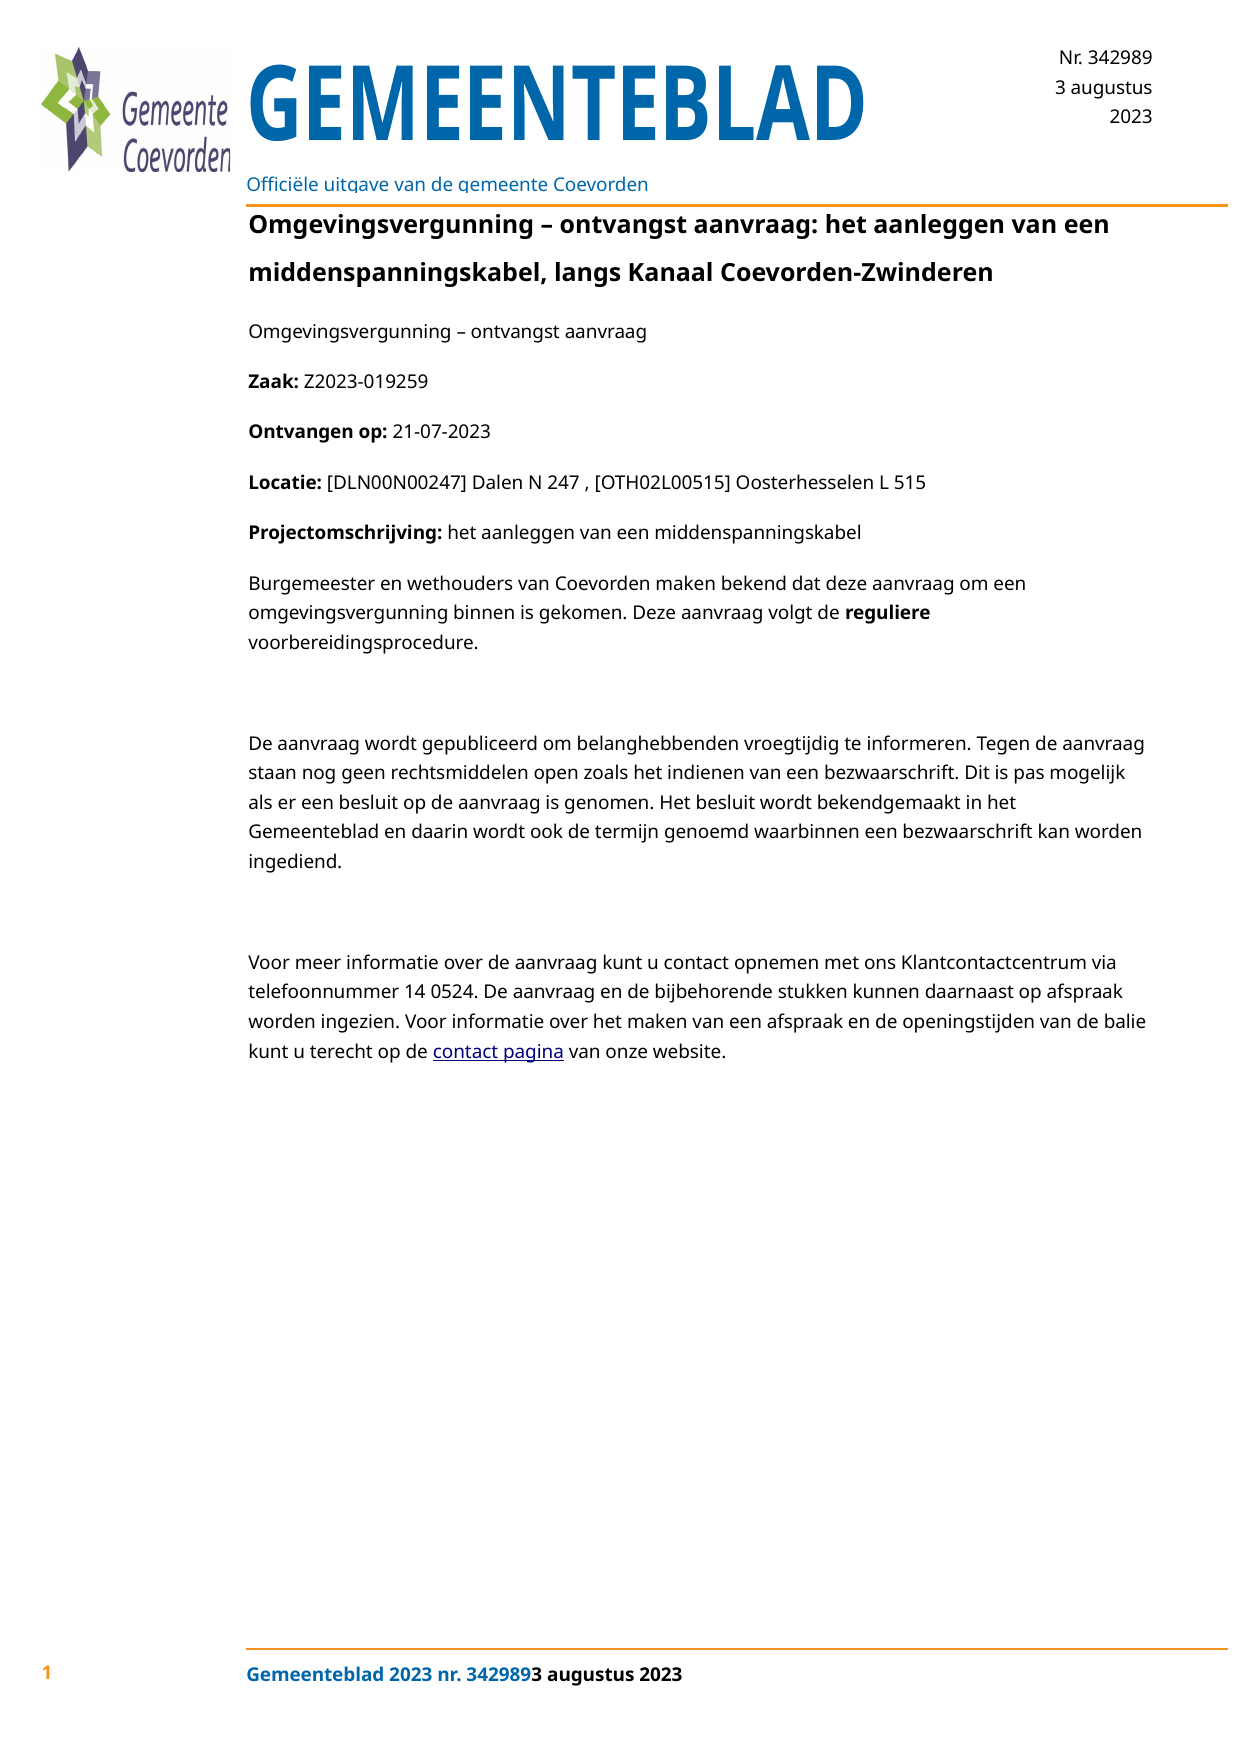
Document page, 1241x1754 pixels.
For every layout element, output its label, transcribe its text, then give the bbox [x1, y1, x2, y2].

text Ontvangen op: 21-07-2023 [248, 419, 1152, 444]
text Omgevingsvergunning – ontvangst aanvraag [248, 318, 1152, 344]
picture [41, 47, 231, 172]
text Zaak: Z2023-019259 [248, 368, 1152, 394]
text Locatie: [DLN00N00247] Dalen N 247 , [OTH02L00515] Oosterhesselen L 515 [248, 469, 1152, 495]
text Omgevingsvergunning – ontvangst aanvraag: het aanleggen van een middenspanningskabel, langs Kanaal Coevorden-Zwinderen [248, 207, 1152, 288]
text Voor meer informatie over de aanvraag kunt u contact opnemen met ons Klantcontactcentrum via telefoonnummer 14 0524. De aanvraag en de bijbehorende stukken kunnen daarnaast op afspraak worden ingezien. Voor informatie over het maken van een afspraak en de openingstijden van de balie kunt u terecht op de contact pagina van onze website. [248, 949, 1152, 1064]
text Burgemeester en wethouders van Coevorden maken bekend dat deze aanvraag om een omgevingsvergunning binnen is gekomen. Deze aanvraag volgt de reguliere voorbereidingsprocedure. [248, 570, 1152, 655]
text Projectomschrijving: het aanleggen van een middenspanningskabel [248, 519, 1152, 545]
text De aanvraag wordt gepubliceerd om belanghebbenden vroegtijdig te informeren. Tegen de aanvraag staan nog geen rechtsmiddelen open zoals het indienen van een bezwaarschrift. Dit is pas mogelijk als er een besluit op de aanvraag is genomen. Het besluit wordt bekendgemaakt in het Gemeenteblad en daarin wordt ook de termijn genoemd waarbinnen een bezwaarschrift kan worden ingediend. [248, 730, 1152, 874]
